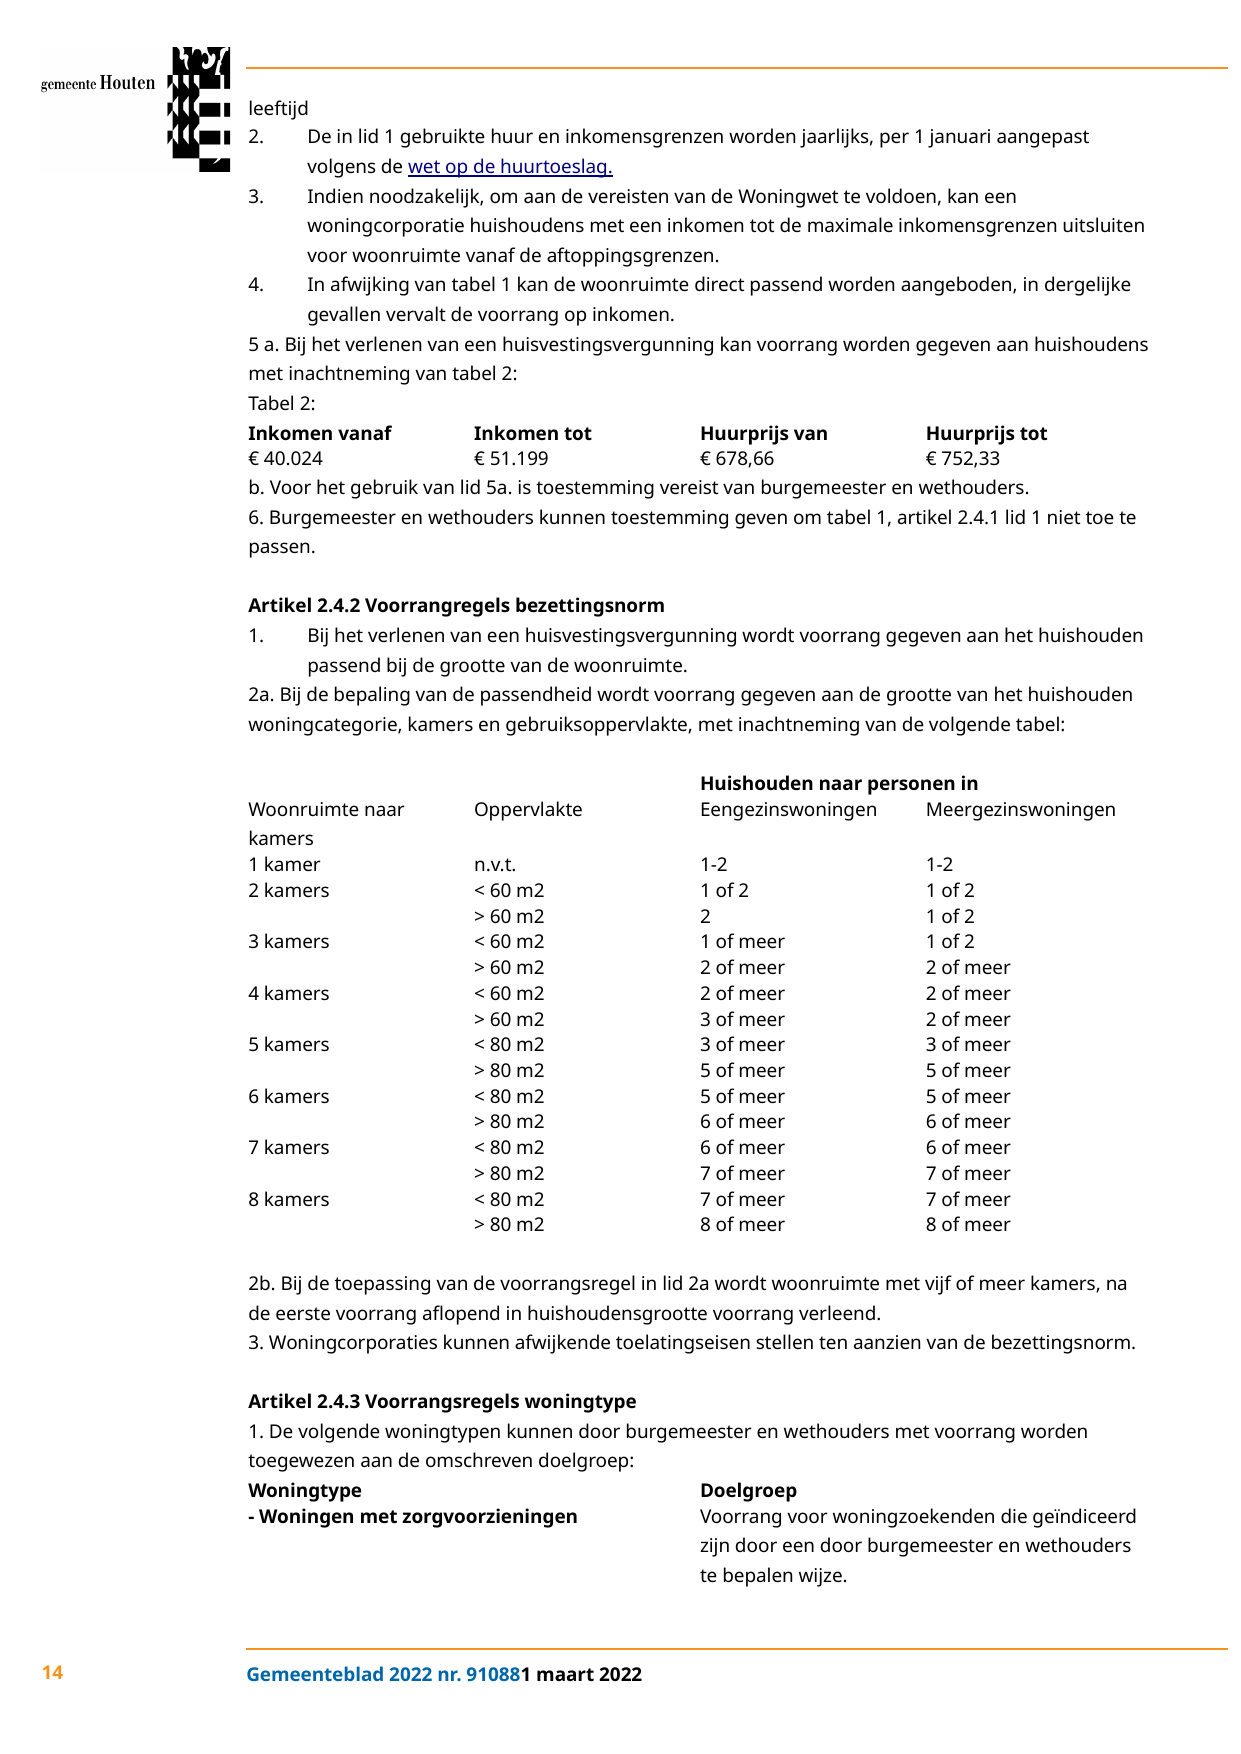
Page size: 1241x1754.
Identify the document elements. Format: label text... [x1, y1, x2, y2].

table_cell 2 of meer [700, 954, 926, 980]
table_cell Woonruimte naar kamers [248, 796, 474, 851]
table_header Huishouden naar personen in [700, 770, 1152, 796]
table_cell 2 [700, 903, 926, 928]
table_cell 7 kamers [248, 1134, 474, 1186]
table_cell 1 of 2 [926, 929, 1152, 954]
table_cell 7 of meer [700, 1160, 926, 1186]
table_cell € 678,66 [700, 445, 926, 471]
table_cell > 60 m2 [474, 954, 700, 980]
text 3. Woningcorporaties kunnen afwijkende toelatingseisen stellen ten aanzien van de bezettingsnorm. [248, 1329, 1152, 1355]
table_cell 5 kamers [248, 1031, 474, 1083]
table_cell > 80 m2 [474, 1160, 700, 1186]
table_cell > 80 m2 [474, 1109, 700, 1134]
table_cell 7 of meer [926, 1186, 1152, 1212]
text Artikel 2.4.2 Voorrangregels bezettingsnorm [248, 593, 1152, 618]
table_header Doelgroep [700, 1477, 1152, 1503]
table_cell 1 of meer [700, 929, 926, 954]
text 6. Burgemeester en wethouders kunnen toestemming geven om tabel 1, artikel 2.4.1 lid 1 niet toe te passen. [248, 504, 1152, 559]
list Indien noodzakelijk, om aan de vereisten van de Woningwet te voldoen, kan een woningcorporatie huishoudens met een inkomen tot de maximale inkomensgrenzen uitsluiten voor woonruimte vanaf de aftoppingsgrenzen. [248, 183, 1152, 268]
text 1. De volgende woningtypen kunnen door burgemeester en wethouders met voorrang worden toegewezen aan de omschreven doelgroep: [248, 1418, 1152, 1473]
table_cell 6 of meer [700, 1109, 926, 1134]
table_cell < 80 m2 [474, 1031, 700, 1057]
table_cell < 60 m2 [474, 929, 700, 954]
text b. Voor het gebruik van lid 5a. is toestemming vereist van burgemeester en wethouders. [248, 474, 1152, 500]
table_cell 6 of meer [926, 1134, 1152, 1160]
text 2a. Bij de bepaling van de passendheid wordt voorrang gegeven aan de grootte van het huishouden woningcategorie, kamers en gebruiksoppervlakte, met inachtneming van de volgende tabel: [248, 681, 1152, 737]
table_header Inkomen vanaf [248, 420, 474, 445]
table_cell [700, 95, 926, 121]
table_cell € 752,33 [926, 445, 1152, 471]
table_header [474, 770, 700, 796]
table_cell < 80 m2 [474, 1083, 700, 1109]
table_cell 5 of meer [926, 1057, 1152, 1083]
table_cell leeftijd [248, 95, 474, 121]
table_cell 3 of meer [926, 1031, 1152, 1057]
picture [41, 47, 231, 172]
table_cell [926, 95, 1152, 121]
table_header Huurprijs van [700, 420, 926, 445]
table_cell 2 of meer [926, 980, 1152, 1006]
table_cell < 60 m2 [474, 980, 700, 1006]
table_cell 6 of meer [700, 1134, 926, 1160]
table_cell n.v.t. [474, 851, 700, 877]
text 5 a. Bij het verlenen van een huisvestingsvergunning kan voorrang worden gegeven aan huishoudens met inachtneming van tabel 2: [248, 331, 1152, 386]
table_cell 1-2 [926, 851, 1152, 877]
table_cell € 51.199 [474, 445, 700, 471]
table_cell 5 of meer [700, 1057, 926, 1083]
table_cell 2 of meer [700, 980, 926, 1006]
table_cell 2 of meer [926, 954, 1152, 980]
table_cell 8 kamers [248, 1186, 474, 1267]
table_cell 1 kamer [248, 851, 474, 877]
text 2b. Bij de toepassing van de voorrangsregel in lid 2a wordt woonruimte met vijf of meer kamers, na de eerste voorrang aflopend in huishoudensgrootte voorrang verleend. [248, 1270, 1152, 1325]
table_cell < 60 m2 [474, 877, 700, 903]
table_cell 4 kamers [248, 980, 474, 1031]
table_cell Oppervlakte [474, 796, 700, 851]
table_cell 1 of 2 [700, 877, 926, 903]
table_cell 8 of meer [926, 1212, 1152, 1267]
table_cell 7 of meer [926, 1160, 1152, 1186]
table_header Inkomen tot [474, 420, 700, 445]
table_cell 2 of meer [926, 1006, 1152, 1031]
table_header Huurprijs tot [926, 420, 1152, 445]
table_cell 1-2 [700, 851, 926, 877]
table_cell - Woningen met zorgvoorzieningen [248, 1503, 700, 1588]
table_cell Eengezinswoningen [700, 796, 926, 851]
table_cell Voorrang voor woningzoekenden die geïndiceerd zijn door een door burgemeester en wethouders te bepalen wijze. [700, 1503, 1152, 1588]
table_cell > 80 m2 [474, 1212, 700, 1267]
text Artikel 2.4.3 Voorrangsregels woningtype [248, 1388, 1152, 1414]
table_cell 8 of meer [700, 1212, 926, 1267]
table_cell 6 of meer [926, 1109, 1152, 1134]
list De in lid 1 gebruikte huur en inkomensgrenzen worden jaarlijks, per 1 januari aangepast volgens de wet op de huurtoeslag. [248, 124, 1152, 179]
table_cell € 40.024 [248, 445, 474, 471]
table_cell 2 kamers [248, 877, 474, 928]
text Tabel 2: [248, 390, 1152, 416]
table_cell 6 kamers [248, 1083, 474, 1134]
table_cell 5 of meer [700, 1083, 926, 1109]
table_cell [474, 95, 700, 121]
list Bij het verlenen van een huisvestingsvergunning wordt voorrang gegeven aan het huishouden passend bij de grootte van de woonruimte. [248, 622, 1152, 678]
table_cell 7 of meer [700, 1186, 926, 1212]
table_cell 3 of meer [700, 1006, 926, 1031]
table_cell 1 of 2 [926, 903, 1152, 928]
table_cell > 60 m2 [474, 903, 700, 928]
table_cell 5 of meer [926, 1083, 1152, 1109]
table_cell 3 of meer [700, 1031, 926, 1057]
table_cell 3 kamers [248, 929, 474, 980]
table_cell < 80 m2 [474, 1134, 700, 1160]
table_header [248, 770, 474, 796]
table_cell 1 of 2 [926, 877, 1152, 903]
table_cell > 80 m2 [474, 1057, 700, 1083]
table_cell Meergezinswoningen [926, 796, 1152, 851]
list In afwijking van tabel 1 kan de woonruimte direct passend worden aangeboden, in dergelijke gevallen vervalt de voorrang op inkomen. [248, 272, 1152, 327]
table_header Woningtype [248, 1477, 700, 1503]
table_cell < 80 m2 [474, 1186, 700, 1212]
table_cell > 60 m2 [474, 1006, 700, 1031]
